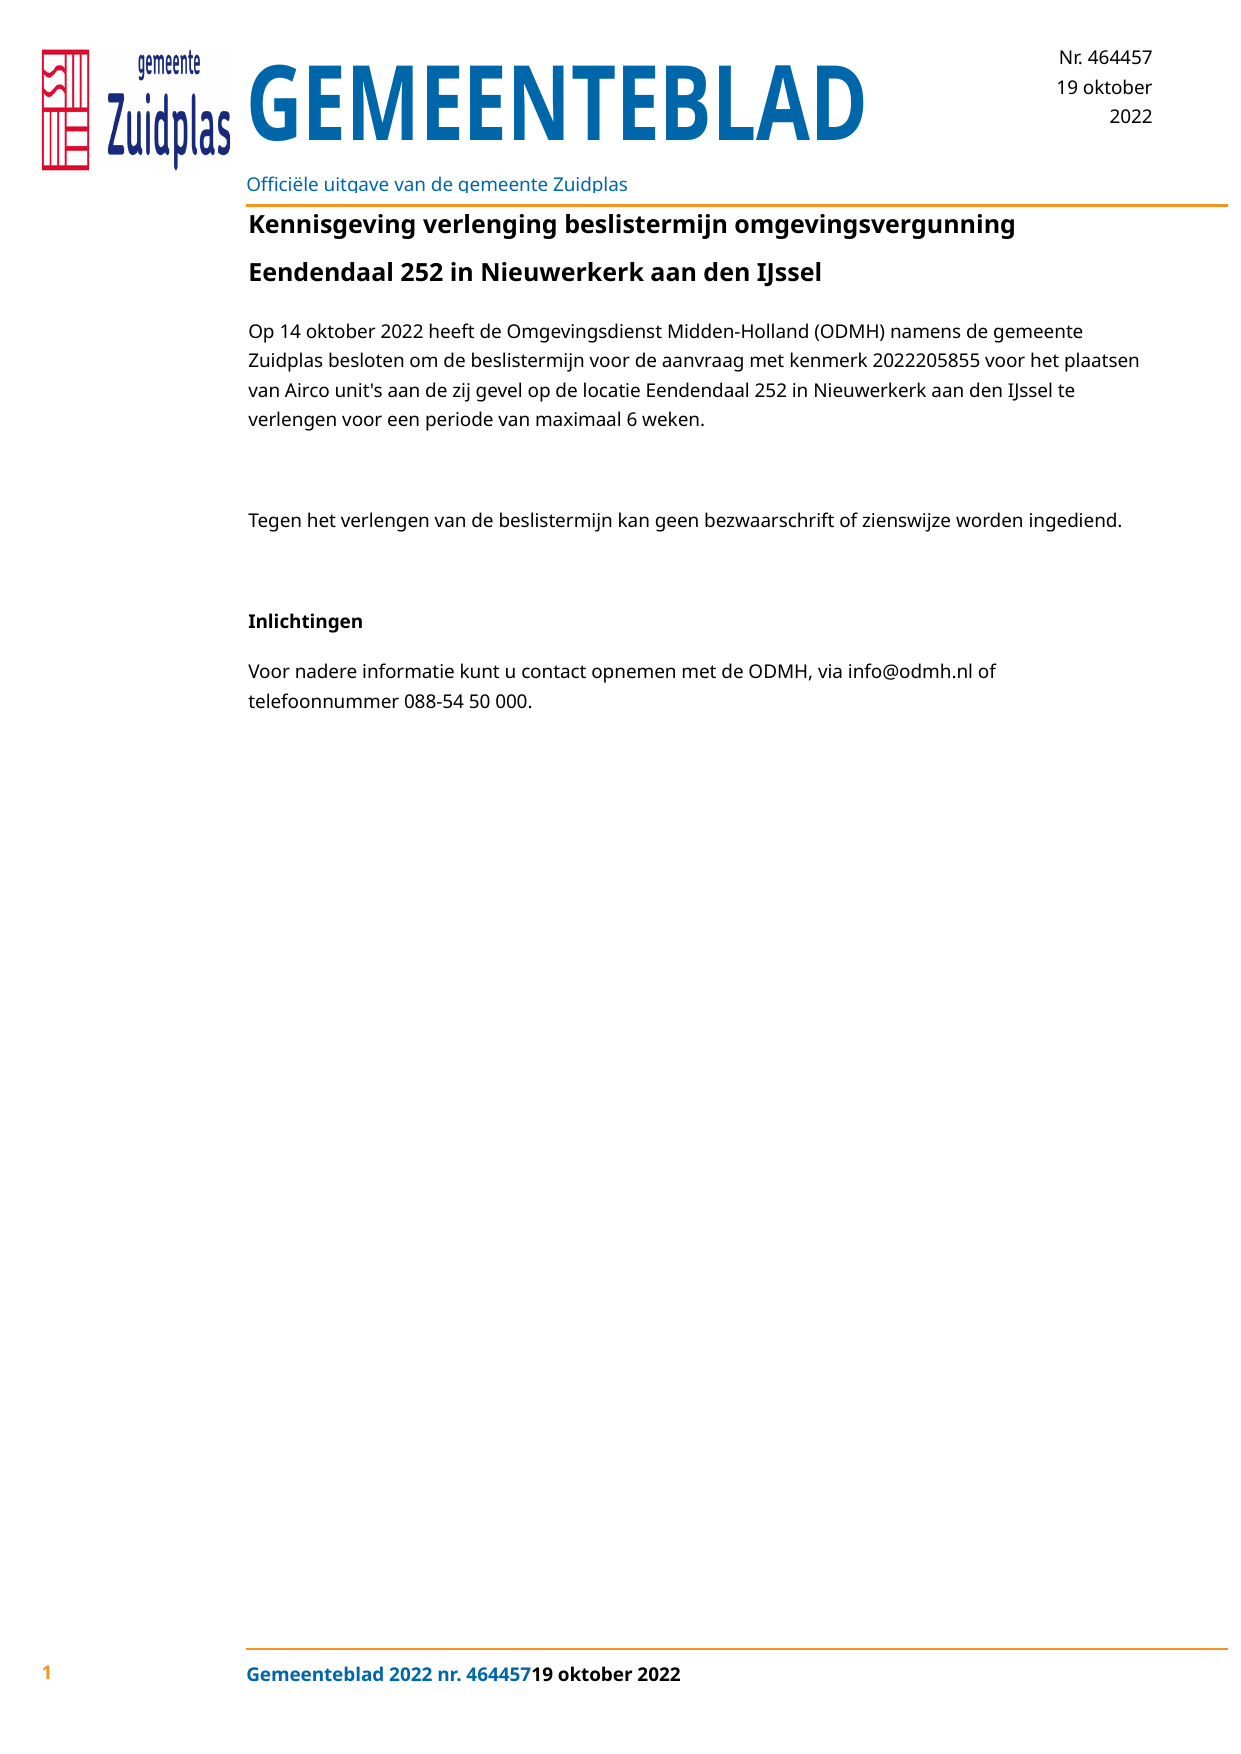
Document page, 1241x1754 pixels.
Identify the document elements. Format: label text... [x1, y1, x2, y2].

text Voor nadere informatie kunt u contact opnemen met de ODMH, via info@odmh.nl of telefoonnummer 088-54 50 000. [248, 659, 1152, 714]
text Inlichtingen [248, 608, 1152, 634]
text Op 14 oktober 2022 heeft de Omgevingsdienst Midden-Holland (ODMH) namens de gemeente Zuidplas besloten om de beslistermijn voor de aanvraag met kenmerk 2022205855 voor het plaatsen van Airco unit's aan de zij gevel op de locatie Eendendaal 252 in Nieuwerkerk aan den IJssel te verlengen voor een periode van maximaal 6 weken. [248, 318, 1152, 432]
text Kennisgeving verlenging beslistermijn omgevingsvergunning Eendendaal 252 in Nieuwerkerk aan den IJssel [248, 207, 1152, 288]
text Tegen het verlengen van de beslistermijn kan geen bezwaarschrift of zienswijze worden ingediend. [248, 507, 1152, 533]
picture [41, 47, 231, 172]
